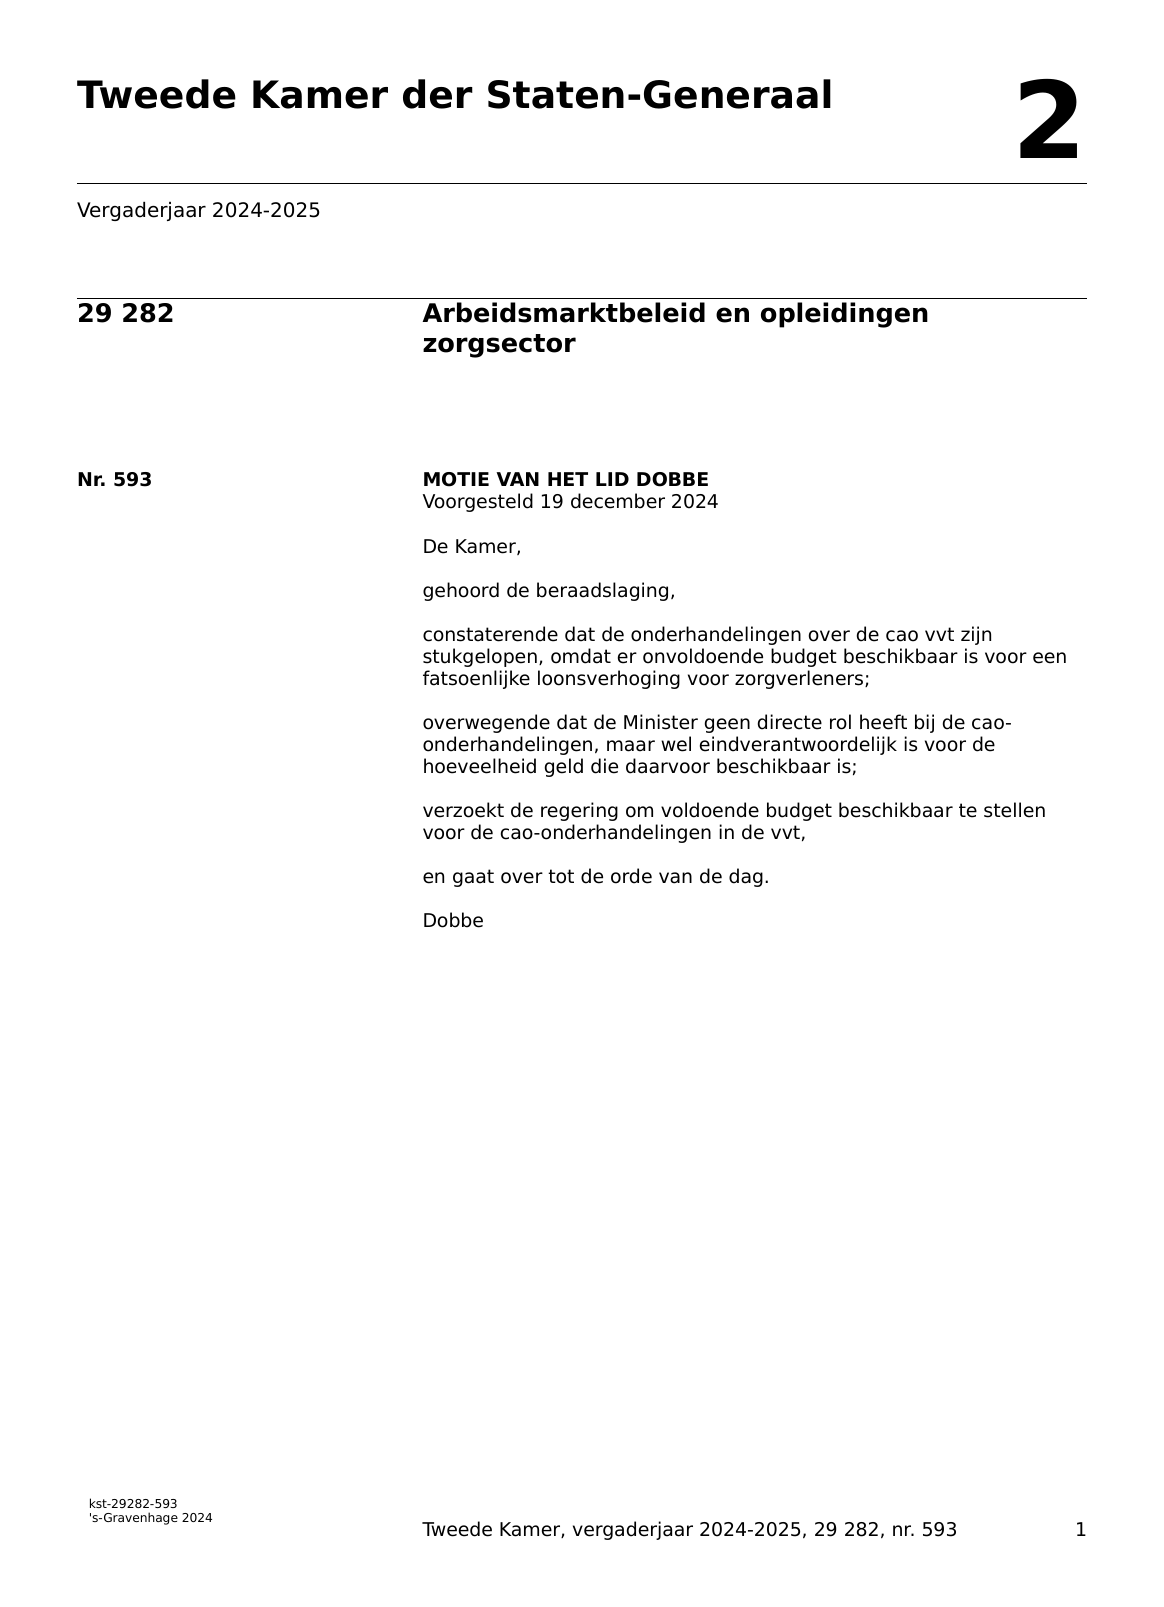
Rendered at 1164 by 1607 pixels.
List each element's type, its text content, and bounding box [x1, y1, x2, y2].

subtitle 29 282 Arbeidsmarktbeleid en opleidingen zorgsector [77, 299, 1087, 358]
text kst-29282-593 [88, 1497, 323, 1511]
text verzoekt de regering om voldoende budget beschikbaar te stellen voor de cao-onderhandelingen in de vvt, [422, 800, 1087, 844]
table_header 2 [886, 59, 1087, 183]
text Dobbe [422, 910, 1087, 932]
text en gaat over tot de orde van de dag. [422, 866, 1087, 888]
text 's-Gravenhage 2024 [88, 1511, 323, 1525]
text overwegende dat de Minister geen directe rol heeft bij de cao-onderhandelingen, maar wel eindverantwoordelijk is voor de hoeveelheid geld die daarvoor beschikbaar is; [422, 712, 1087, 778]
table_cell Vergaderjaar 2024-2025 [77, 184, 1087, 298]
text gehoord de beraadslaging, [422, 580, 1087, 602]
subtitle Nr. 593 MOTIE VAN HET LID DOBBE [77, 469, 1087, 491]
text Voorgesteld 19 december 2024 [422, 491, 1087, 513]
text constaterende dat de onderhandelingen over de cao vvt zijn stukgelopen, omdat er onvoldoende budget beschikbaar is voor een fatsoenlijke loonsverhoging voor zorgverleners; [422, 624, 1087, 690]
table_header Tweede Kamer der Staten-Generaal [77, 59, 886, 183]
text De Kamer, [422, 536, 1087, 557]
